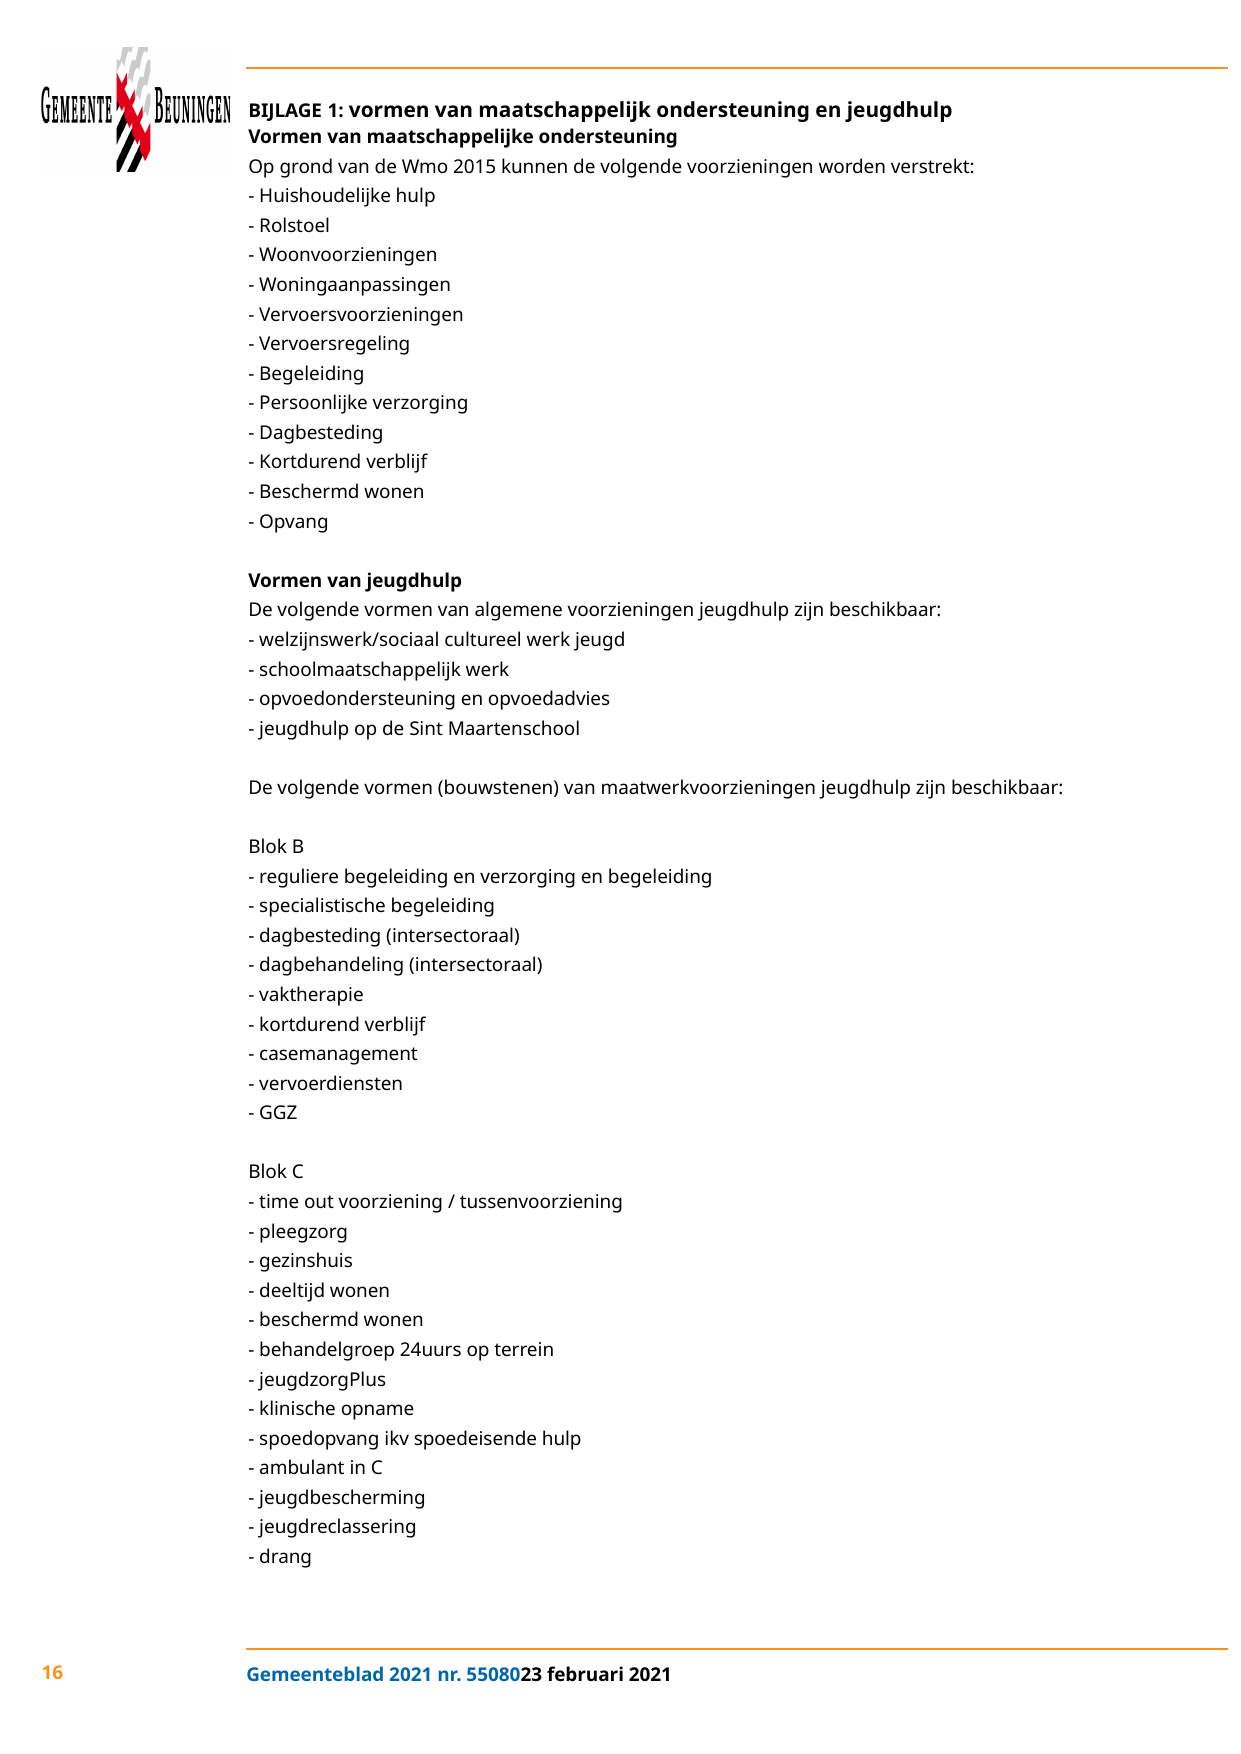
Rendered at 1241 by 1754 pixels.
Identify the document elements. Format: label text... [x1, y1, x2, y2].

text - opvoedondersteuning en opvoedadvies [248, 685, 1152, 711]
text - dagbehandeling (intersectoraal) [248, 952, 1152, 977]
picture [41, 47, 231, 172]
text - jeugdreclassering [248, 1514, 1152, 1539]
text - Huishoudelijke hulp [248, 182, 1152, 208]
text - jeugdzorgPlus [248, 1366, 1152, 1392]
text - ambulant in C [248, 1454, 1152, 1480]
text - jeugdbescherming [248, 1484, 1152, 1510]
text BIJLAGE 1: vormen van maatschappelijk ondersteuning en jeugdhulp [248, 95, 1152, 123]
text - casemanagement [248, 1040, 1152, 1066]
text - Woonvoorzieningen [248, 242, 1152, 267]
text - vaktherapie [248, 981, 1152, 1007]
text Vormen van maatschappelijke ondersteuning [248, 123, 1152, 149]
text - Rolstoel [248, 212, 1152, 238]
text - dagbesteding (intersectoraal) [248, 922, 1152, 948]
text - Kortdurend verblijf [248, 449, 1152, 474]
text - GGZ [248, 1099, 1152, 1125]
text - time out voorziening / tussenvoorziening [248, 1188, 1152, 1214]
text - Vervoersvoorzieningen [248, 301, 1152, 327]
text - spoedopvang ikv spoedeisende hulp [248, 1425, 1152, 1451]
text - specialistische begeleiding [248, 892, 1152, 918]
text - drang [248, 1543, 1152, 1569]
text De volgende vormen (bouwstenen) van maatwerkvoorzieningen jeugdhulp zijn beschikbaar: [248, 774, 1152, 800]
text - Opvang [248, 508, 1152, 534]
text - Woningaanpassingen [248, 271, 1152, 297]
text De volgende vormen van algemene voorzieningen jeugdhulp zijn beschikbaar: [248, 597, 1152, 622]
text - Begeleiding [248, 360, 1152, 386]
text - gezinshuis [248, 1247, 1152, 1273]
text - klinische opname [248, 1395, 1152, 1421]
text - behandelgroep 24uurs op terrein [248, 1336, 1152, 1362]
text - jeugdhulp op de Sint Maartenschool [248, 715, 1152, 741]
text - Beschermd wonen [248, 478, 1152, 504]
text - beschermd wonen [248, 1307, 1152, 1332]
text - vervoerdiensten [248, 1070, 1152, 1096]
text - deeltijd wonen [248, 1277, 1152, 1303]
text - Dagbesteding [248, 419, 1152, 445]
text - welzijnswerk/sociaal cultureel werk jeugd [248, 626, 1152, 652]
text - schoolmaatschappelijk werk [248, 656, 1152, 682]
text - reguliere begeleiding en verzorging en begeleiding [248, 863, 1152, 889]
text - kortdurend verblijf [248, 1011, 1152, 1037]
text - Persoonlijke verzorging [248, 389, 1152, 415]
text Op grond van de Wmo 2015 kunnen de volgende voorzieningen worden verstrekt: [248, 153, 1152, 179]
text Vormen van jeugdhulp [248, 567, 1152, 593]
text Blok B [248, 833, 1152, 859]
text Blok C [248, 1159, 1152, 1184]
text - Vervoersregeling [248, 330, 1152, 356]
text - pleegzorg [248, 1218, 1152, 1244]
